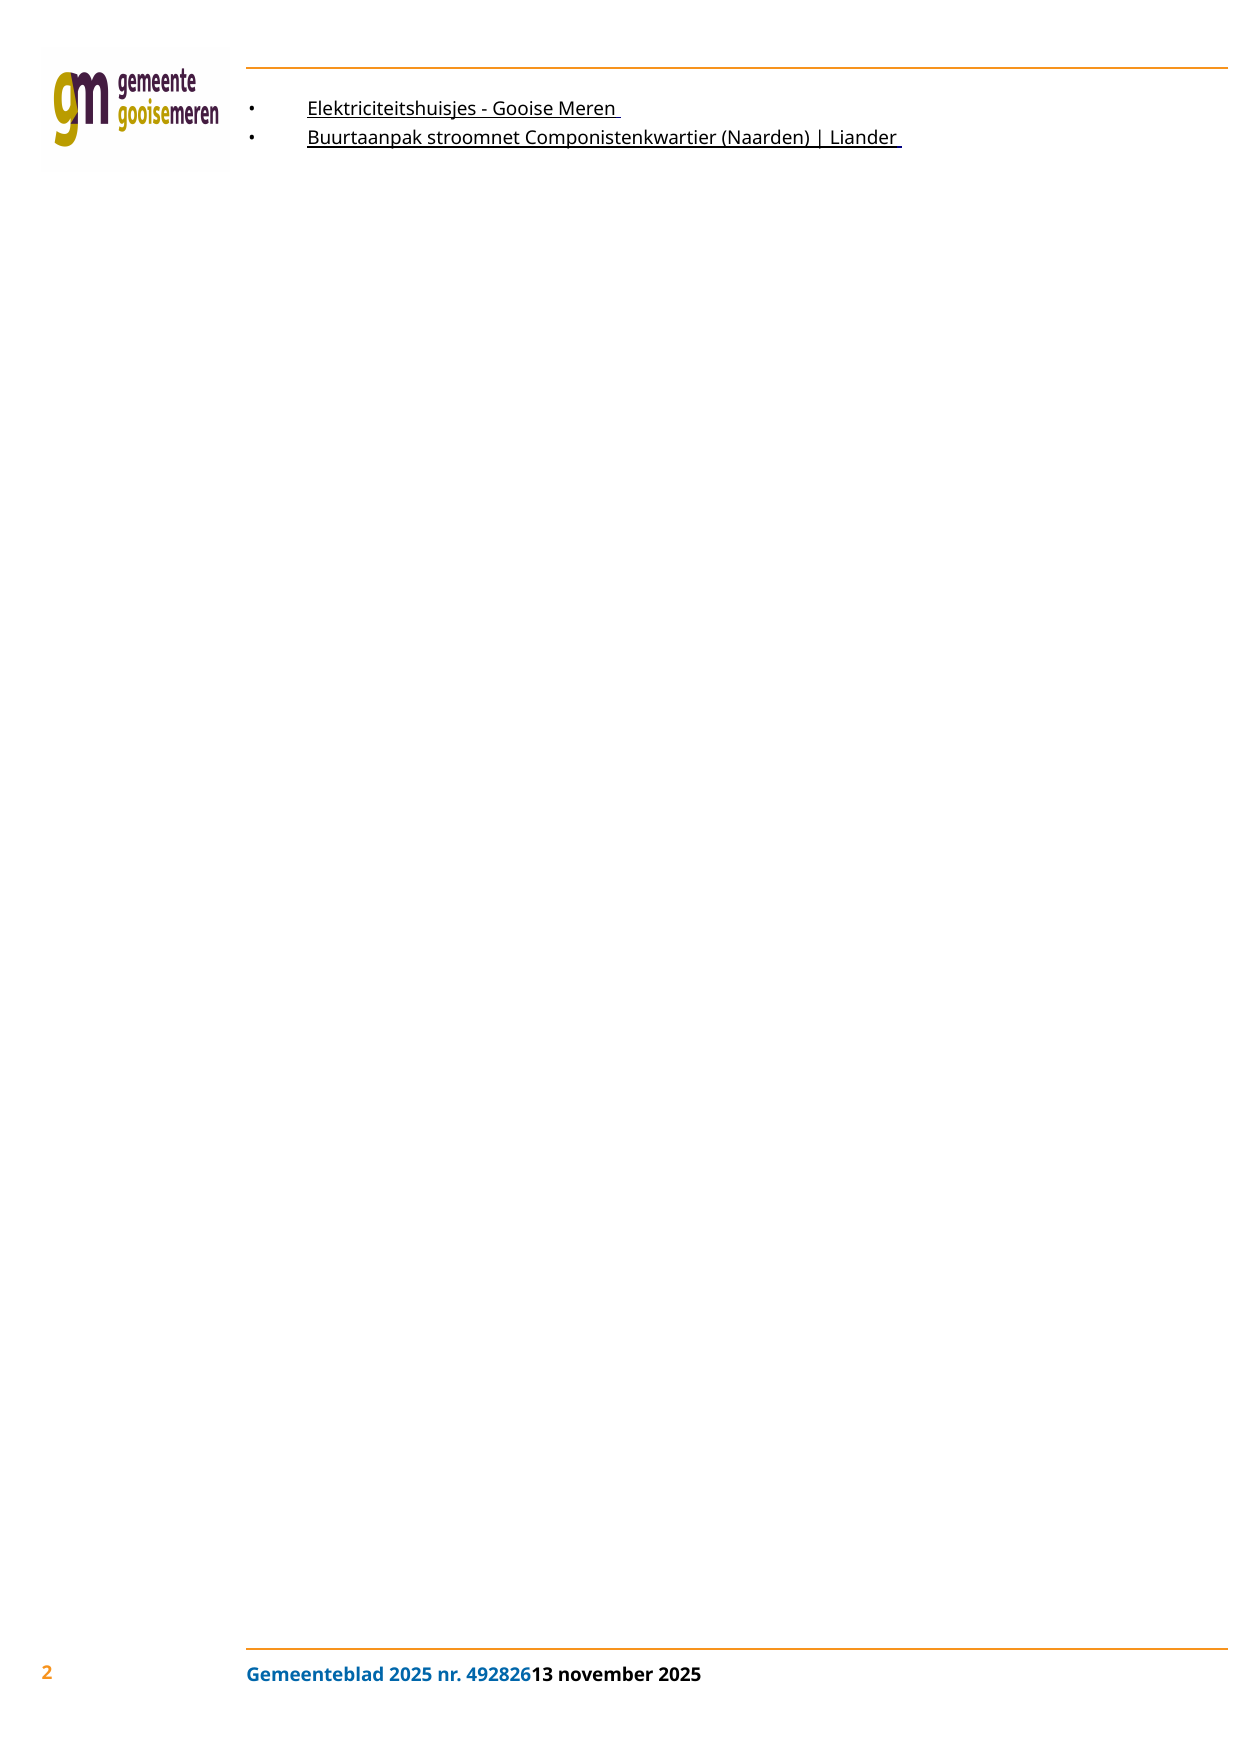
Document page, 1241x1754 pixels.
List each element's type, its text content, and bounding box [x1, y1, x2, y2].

list Elektriciteitshuisjes - Gooise Meren [248, 95, 1152, 121]
picture [41, 47, 231, 172]
list Buurtaanpak stroomnet Componistenkwartier (Naarden) | Liander [248, 124, 1152, 150]
